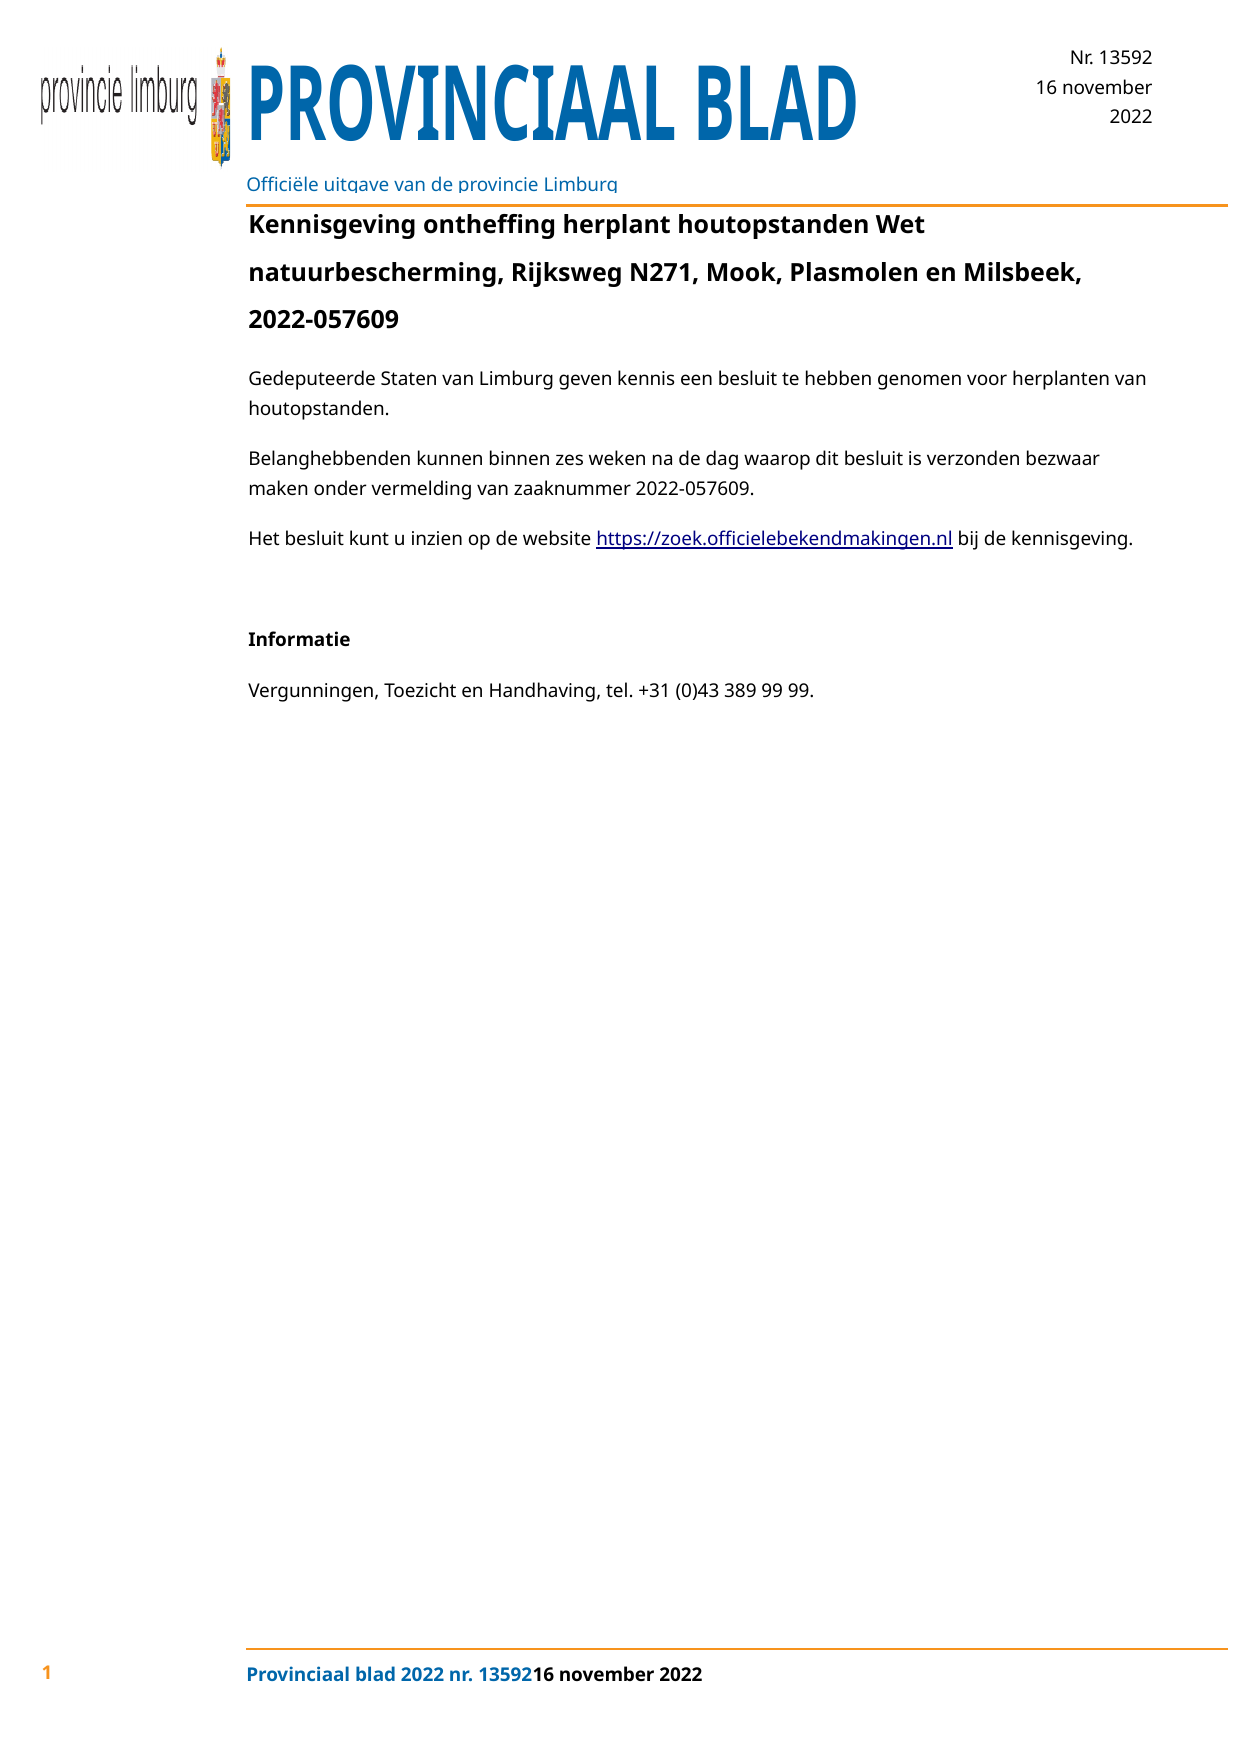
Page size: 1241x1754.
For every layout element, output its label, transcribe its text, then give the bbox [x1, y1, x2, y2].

text Kennisgeving ontheffing herplant houtopstanden Wet natuurbescherming, Rijksweg N271, Mook, Plasmolen en Milsbeek, 2022-057609 [248, 207, 1152, 336]
text Het besluit kunt u inzien op de website https://zoek.officielebekendmakingen.nl bij de kennisgeving. [248, 526, 1152, 551]
text Vergunningen, Toezicht en Handhaving, tel. +31 (0)43 389 99 99. [248, 677, 1152, 702]
text Belanghebbenden kunnen binnen zes weken na de dag waarop dit besluit is verzonden bezwaar maken onder vermelding van zaaknummer 2022-057609. [248, 446, 1152, 501]
picture [41, 47, 231, 172]
text Informatie [248, 626, 1152, 652]
text Gedeputeerde Staten van Limburg geven kennis een besluit te hebben genomen voor herplanten van houtopstanden. [248, 366, 1152, 421]
